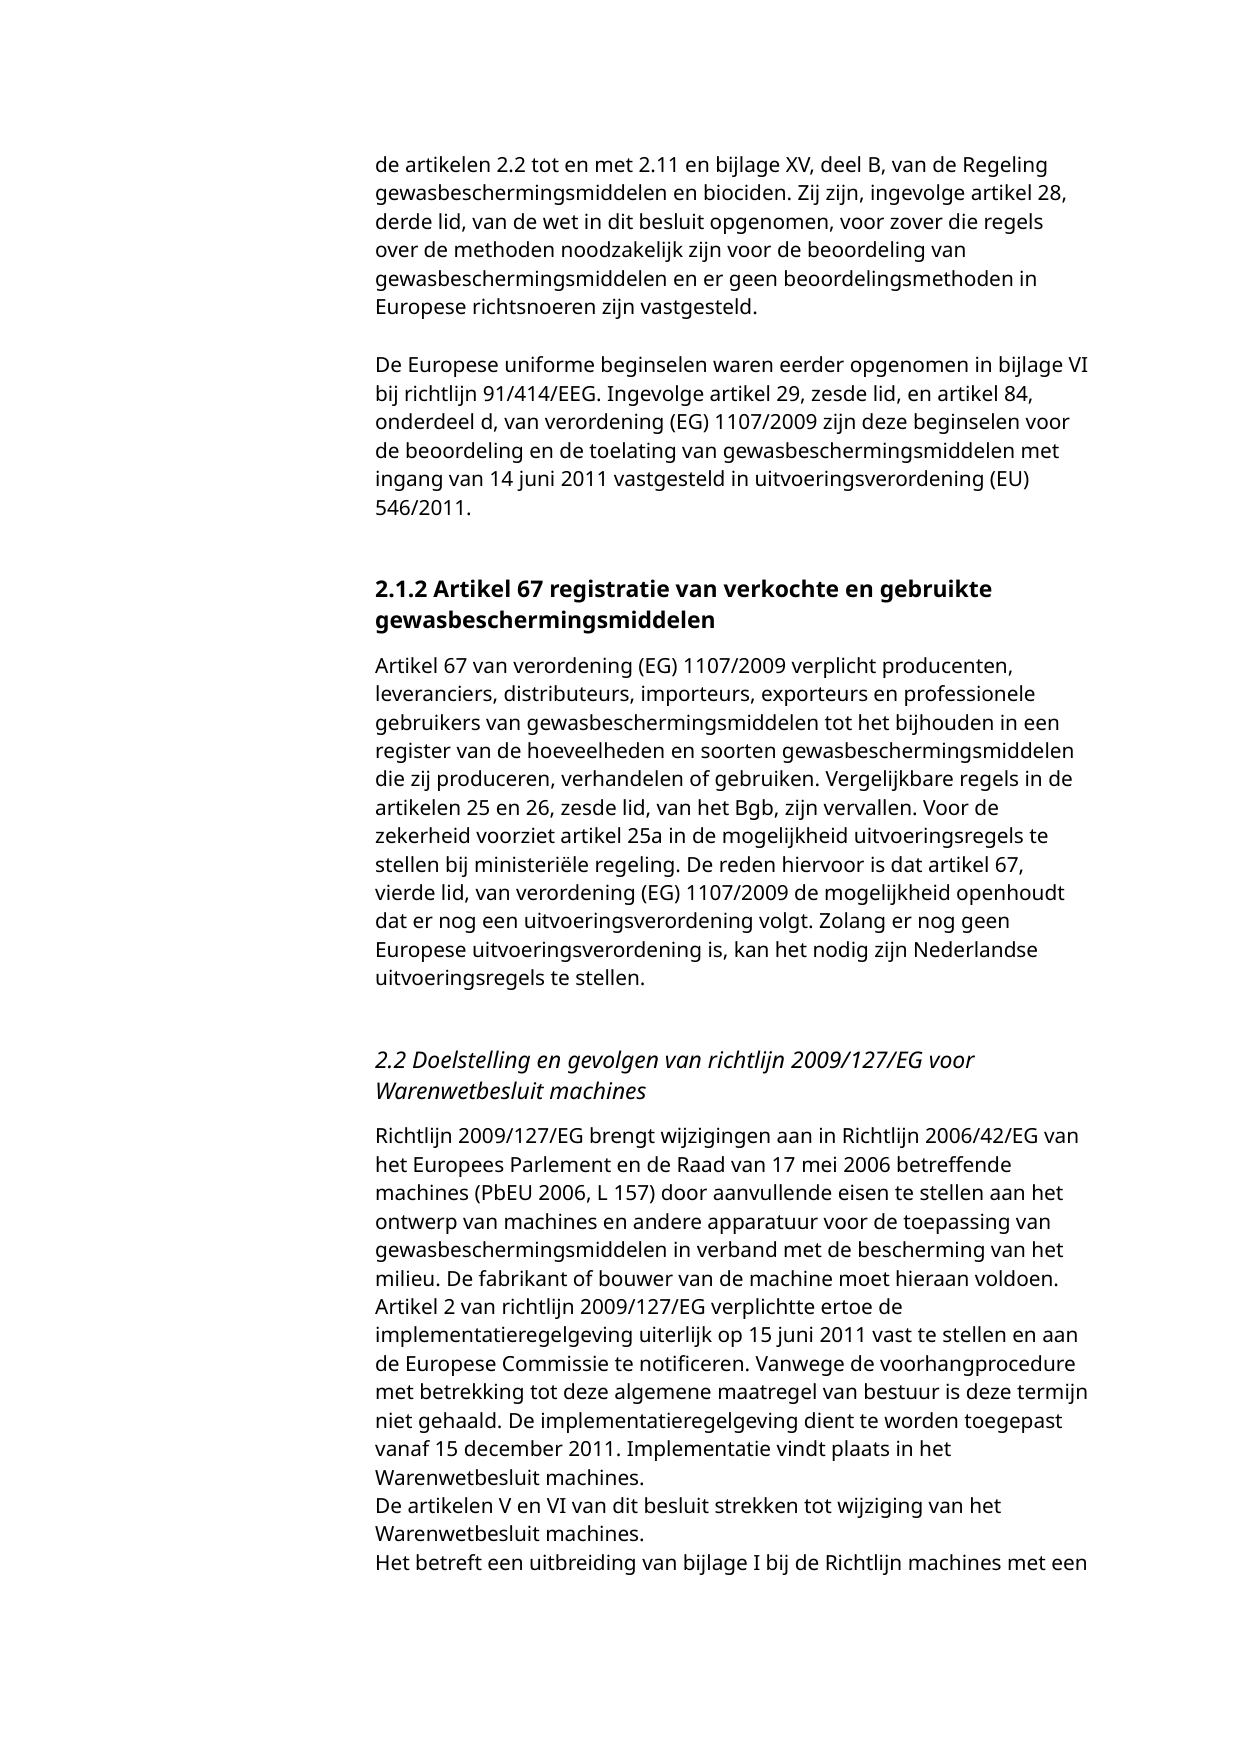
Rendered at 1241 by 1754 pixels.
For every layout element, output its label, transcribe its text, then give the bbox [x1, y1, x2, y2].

text Richtlijn 2009/127/EG brengt wijzigingen aan in Richtlijn 2006/42/EG van het Europees Parlement en de Raad van 17 mei 2006 betreffende machines (PbEU 2006, L 157) door aanvullende eisen te stellen aan het ontwerp van machines en andere apparatuur voor de toepassing van gewasbeschermingsmiddelen in verband met de bescherming van het milieu. De fabrikant of bouwer van de machine moet hieraan voldoen. Artikel 2 van richtlijn 2009/127/EG verplichtte ertoe de implementatieregelgeving uiterlijk op 15 juni 2011 vast te stellen en aan de Europese Commissie te notificeren. Vanwege de voorhangprocedure met betrekking tot deze algemene maatregel van bestuur is deze termijn niet gehaald. De implementatieregelgeving dient te worden toegepast vanaf 15 december 2011. Implementatie vindt plaats in het Warenwetbesluit machines. [375, 1121, 1090, 1491]
subtitle 2.1.2 Artikel 67 registratie van verkochte en gebruikte gewasbeschermingsmiddelen [375, 573, 1090, 636]
text De Europese uniforme beginselen waren eerder opgenomen in bijlage VI bij richtlijn 91/414/EEG. Ingevolge artikel 29, zesde lid, en artikel 84, onderdeel d, van verordening (EG) 1107/2009 zijn deze beginselen voor de beoordeling en de toelating van gewasbeschermingsmiddelen met ingang van 14 juni 2011 vastgesteld in uitvoeringsverordening (EU) 546/2011. [375, 351, 1090, 521]
subtitle 2.2 Doelstelling en gevolgen van richtlijn 2009/127/EG voor Warenwetbesluit machines [375, 1044, 1090, 1106]
text De artikelen V en VI van dit besluit strekken tot wijziging van het Warenwetbesluit machines. [375, 1491, 1090, 1548]
text Het betreft een uitbreiding van bijlage I bij de Richtlijn machines met een [375, 1548, 1090, 1576]
text Artikel 67 van verordening (EG) 1107/2009 verplicht producenten, leveranciers, distributeurs, importeurs, exporteurs en professionele gebruikers van gewasbeschermingsmiddelen tot het bijhouden in een register van de hoeveelheden en soorten gewasbeschermingsmiddelen die zij produceren, verhandelen of gebruiken. Vergelijkbare regels in de artikelen 25 en 26, zesde lid, van het Bgb, zijn vervallen. Voor de zekerheid voorziet artikel 25a in de mogelijkheid uitvoeringsregels te stellen bij ministeriële regeling. De reden hiervoor is dat artikel 67, vierde lid, van verordening (EG) 1107/2009 de mogelijkheid openhoudt dat er nog een uitvoeringsverordening volgt. Zolang er nog geen Europese uitvoeringsverordening is, kan het nodig zijn Nederlandse uitvoeringsregels te stellen. [375, 651, 1090, 992]
text de artikelen 2.2 tot en met 2.11 en bijlage XV, deel B, van de Regeling gewasbeschermingsmiddelen en biociden. Zij zijn, ingevolge artikel 28, derde lid, van de wet in dit besluit opgenomen, voor zover die regels over de methoden noodzakelijk zijn voor de beoordeling van gewasbeschermingsmiddelen en er geen beoordelingsmethoden in Europese richtsnoeren zijn vastgesteld. [375, 150, 1090, 321]
